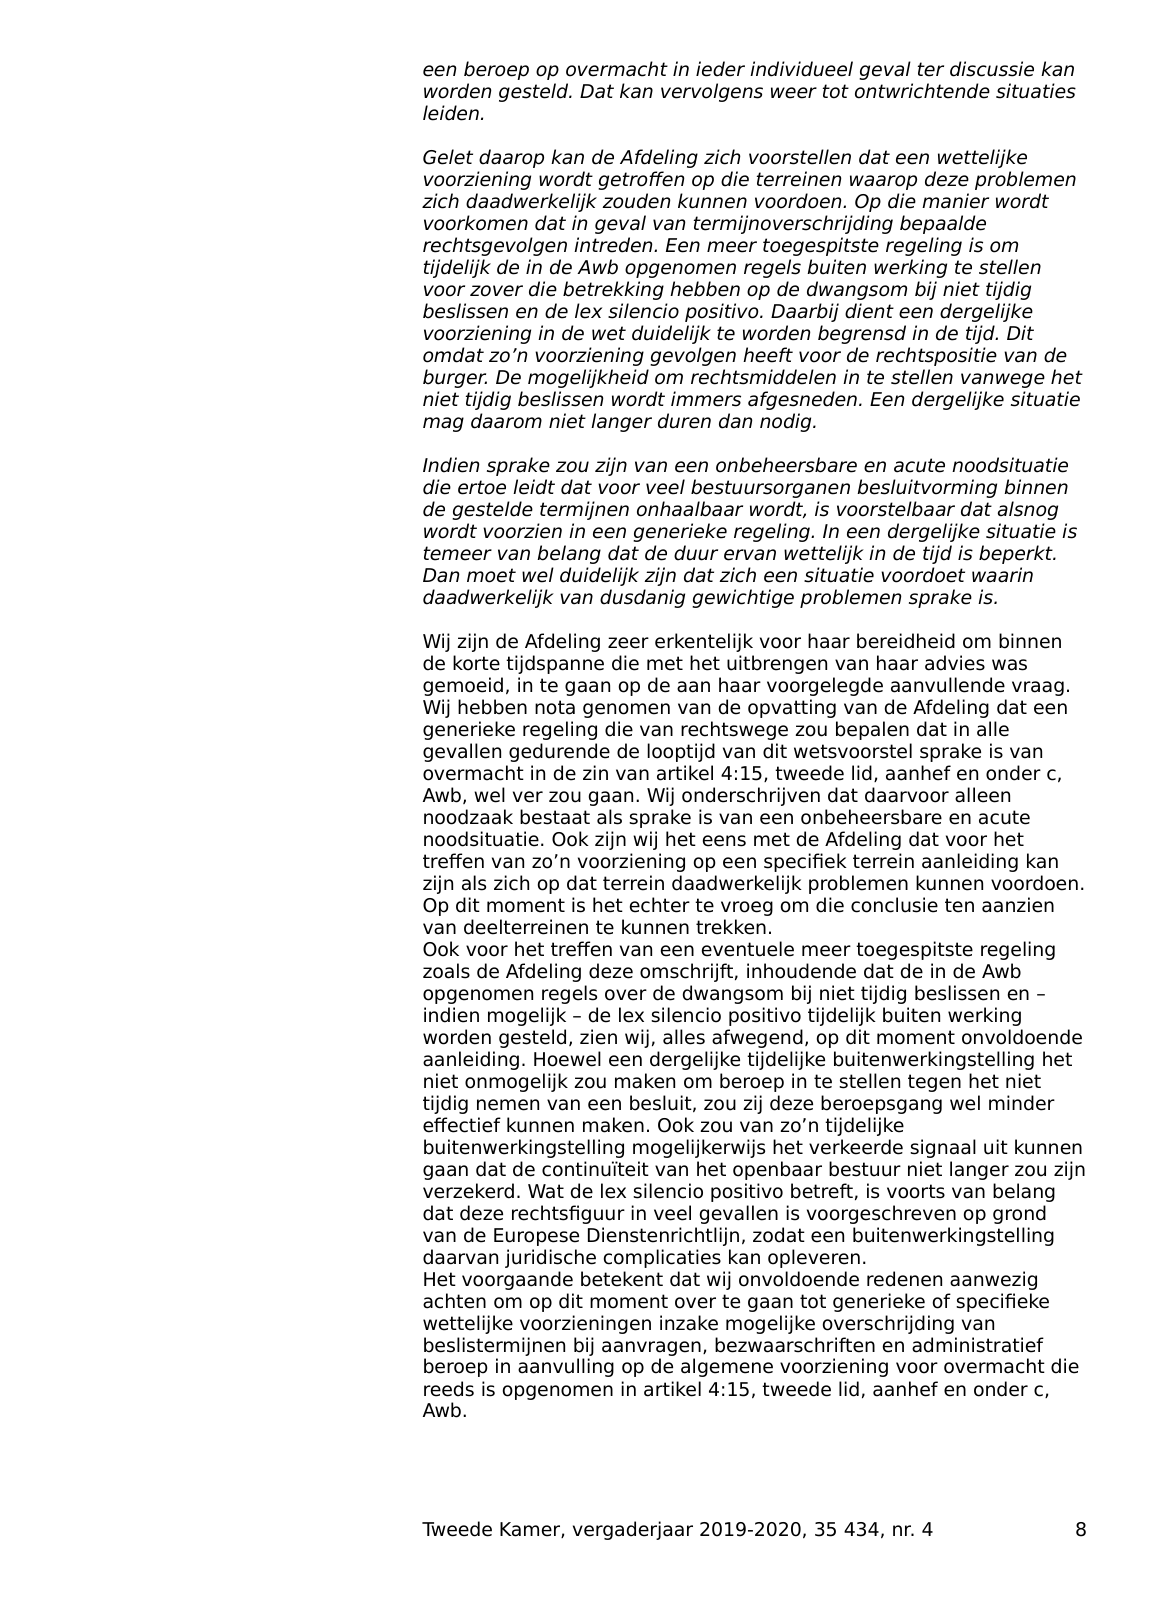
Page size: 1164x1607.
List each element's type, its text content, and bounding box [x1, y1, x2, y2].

text een beroep op overmacht in ieder individueel geval ter discussie kan worden gesteld. Dat kan vervolgens weer tot ontwrichtende situaties leiden. [422, 59, 1087, 125]
text Het voorgaande betekent dat wij onvoldoende redenen aanwezig achten om op dit moment over te gaan tot generieke of specifieke wettelijke voorzieningen inzake mogelijke overschrijding van beslistermijnen bij aanvragen, bezwaarschriften en administratief beroep in aanvulling op de algemene voorziening voor overmacht die reeds is opgenomen in artikel 4:15, tweede lid, aanhef en onder c, Awb. [422, 1268, 1087, 1422]
text Wij zijn de Afdeling zeer erkentelijk voor haar bereidheid om binnen de korte tijdspanne die met het uitbrengen van haar advies was gemoeid, in te gaan op de aan haar voorgelegde aanvullende vraag. Wij hebben nota genomen van de opvatting van de Afdeling dat een generieke regeling die van rechtswege zou bepalen dat in alle gevallen gedurende de looptijd van dit wetsvoorstel sprake is van overmacht in de zin van artikel 4:15, tweede lid, aanhef en onder c, Awb, wel ver zou gaan. Wij onderschrijven dat daarvoor alleen noodzaak bestaat als sprake is van een onbeheersbare en acute noodsituatie. Ook zijn wij het eens met de Afdeling dat voor het treffen van zo’n voorziening op een specifiek terrein aanleiding kan zijn als zich op dat terrein daadwerkelijk problemen kunnen voordoen. Op dit moment is het echter te vroeg om die conclusie ten aanzien van deelterreinen te kunnen trekken. [422, 631, 1087, 939]
text Ook voor het treffen van een eventuele meer toegespitste regeling zoals de Afdeling deze omschrijft, inhoudende dat de in de Awb opgenomen regels over de dwangsom bij niet tijdig beslissen en – indien mogelijk – de lex silencio positivo tijdelijk buiten werking worden gesteld, zien wij, alles afwegend, op dit moment onvoldoende aanleiding. Hoewel een dergelijke tijdelijke buitenwerkingstelling het niet onmogelijk zou maken om beroep in te stellen tegen het niet tijdig nemen van een besluit, zou zij deze beroepsgang wel minder effectief kunnen maken. Ook zou van zo’n tijdelijke buitenwerkingstelling mogelijkerwijs het verkeerde signaal uit kunnen gaan dat de continuïteit van het openbaar bestuur niet langer zou zijn verzekerd. Wat de lex silencio positivo betreft, is voorts van belang dat deze rechtsfiguur in veel gevallen is voorgeschreven op grond van de Europese Dienstenrichtlijn, zodat een buitenwerkingstelling daarvan juridische complicaties kan opleveren. [422, 939, 1087, 1268]
text Indien sprake zou zijn van een onbeheersbare en acute noodsituatie die ertoe leidt dat voor veel bestuursorganen besluitvorming binnen de gestelde termijnen onhaalbaar wordt, is voorstelbaar dat alsnog wordt voorzien in een generieke regeling. In een dergelijke situatie is temeer van belang dat de duur ervan wettelijk in de tijd is beperkt. Dan moet wel duidelijk zijn dat zich een situatie voordoet waarin daadwerkelijk van dusdanig gewichtige problemen sprake is. [422, 455, 1087, 609]
text Gelet daarop kan de Afdeling zich voorstellen dat een wettelijke voorziening wordt getroffen op die terreinen waarop deze problemen zich daadwerkelijk zouden kunnen voordoen. Op die manier wordt voorkomen dat in geval van termijnoverschrijding bepaalde rechtsgevolgen intreden. Een meer toegespitste regeling is om tijdelijk de in de Awb opgenomen regels buiten werking te stellen voor zover die betrekking hebben op de dwangsom bij niet tijdig beslissen en de lex silencio positivo. Daarbij dient een dergelijke voorziening in de wet duidelijk te worden begrensd in de tijd. Dit omdat zo’n voorziening gevolgen heeft voor de rechtspositie van de burger. De mogelijkheid om rechtsmiddelen in te stellen vanwege het niet tijdig beslissen wordt immers afgesneden. Een dergelijke situatie mag daarom niet langer duren dan nodig. [422, 147, 1087, 433]
